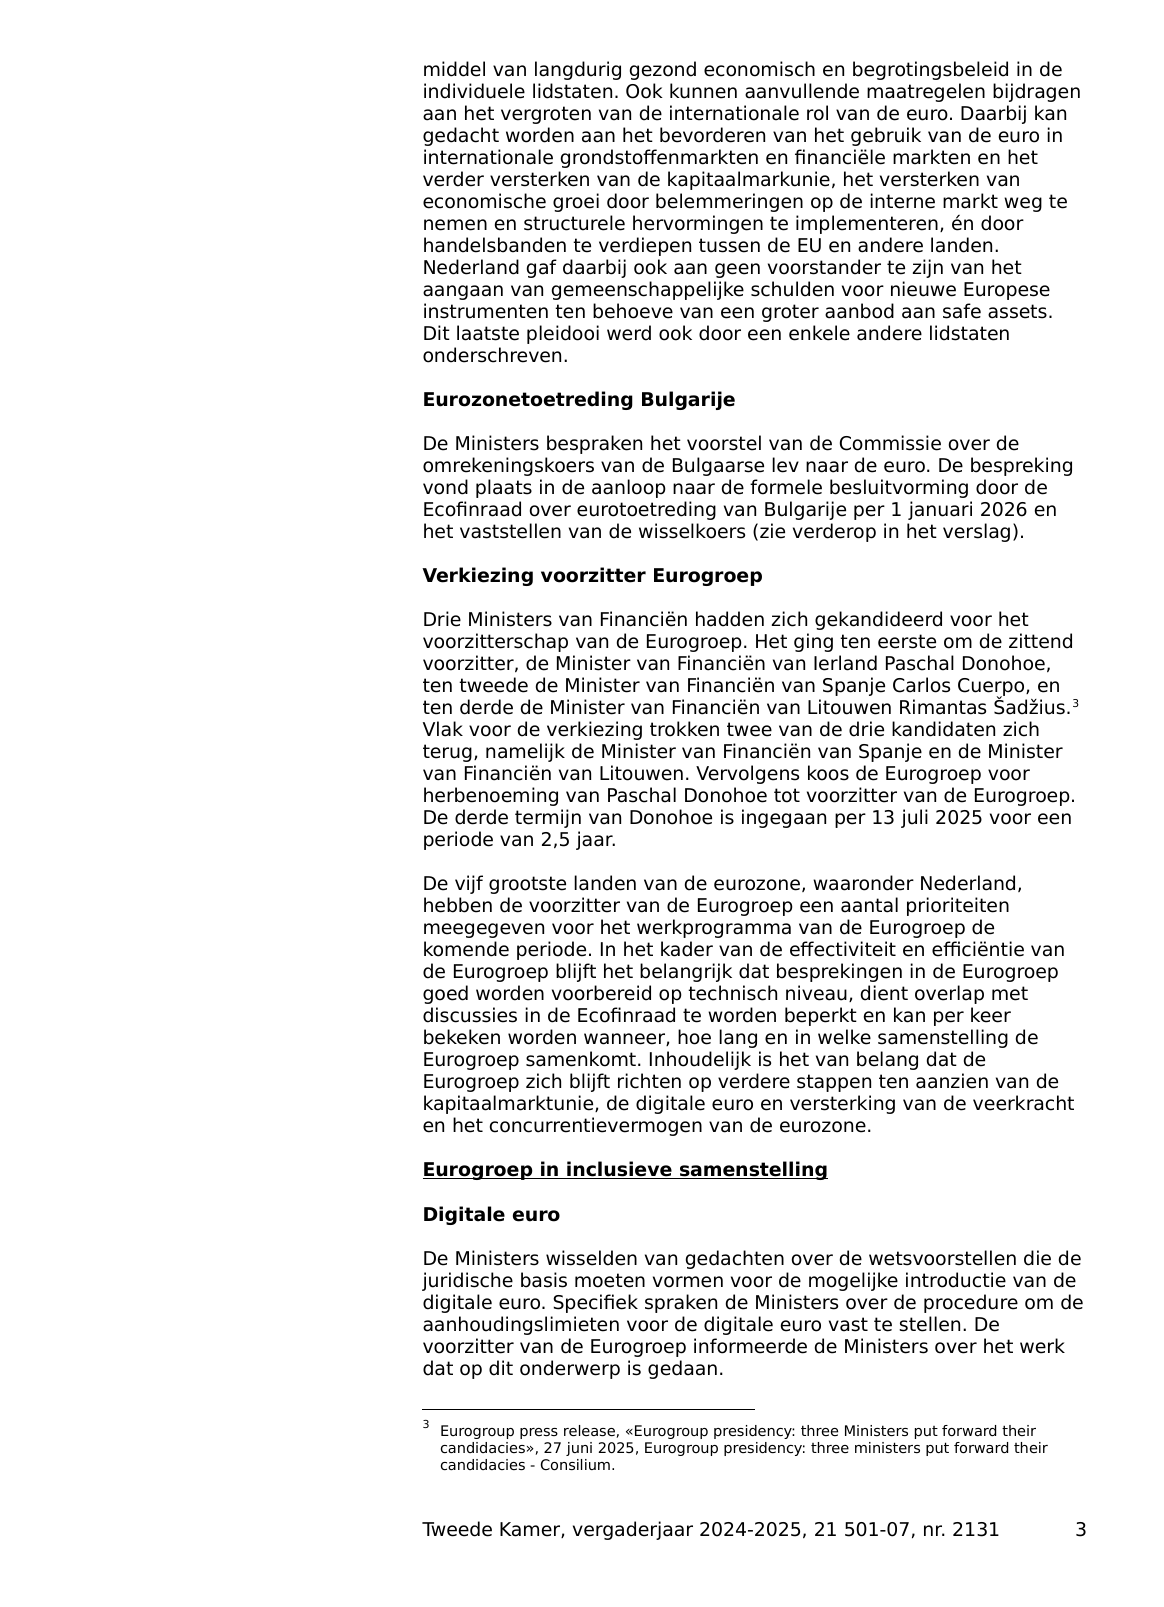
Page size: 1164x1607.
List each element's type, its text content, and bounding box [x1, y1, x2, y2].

text middel van langdurig gezond economisch en begrotingsbeleid in de individuele lidstaten. Ook kunnen aanvullende maatregelen bijdragen aan het vergroten van de internationale rol van de euro. Daarbij kan gedacht worden aan het bevorderen van het gebruik van de euro in internationale grondstoffenmarkten en financiële markten en het verder versterken van de kapitaalmarkunie, het versterken van economische groei door belemmeringen op de interne markt weg te nemen en structurele hervormingen te implementeren, én door handelsbanden te verdiepen tussen de EU en andere landen. Nederland gaf daarbij ook aan geen voorstander te zijn van het aangaan van gemeenschappelijke schulden voor nieuwe Europese instrumenten ten behoeve van een groter aanbod aan safe assets. Dit laatste pleidooi werd ook door een enkele andere lidstaten onderschreven. [422, 59, 1087, 367]
subtitle Digitale euro [422, 1203, 1087, 1225]
text De vijf grootste landen van de eurozone, waaronder Nederland, hebben de voorzitter van de Eurogroep een aantal prioriteiten meegegeven voor het werkprogramma van de Eurogroep de komende periode. In het kader van de effectiviteit en efficiëntie van de Eurogroep blijft het belangrijk dat besprekingen in de Eurogroep goed worden voorbereid op technisch niveau, dient overlap met discussies in de Ecofinraad te worden beperkt en kan per keer bekeken worden wanneer, hoe lang en in welke samenstelling de Eurogroep samenkomt. Inhoudelijk is het van belang dat de Eurogroep zich blijft richten op verdere stappen ten aanzien van de kapitaalmarktunie, de digitale euro en versterking van de veerkracht en het concurrentievermogen van de eurozone. [422, 873, 1087, 1137]
text Eurogroup press release, «Eurogroup presidency: three Ministers put forward their candidacies», 27 juni 2025, Eurogroup presidency: three ministers put forward their candidacies - Consilium. [422, 1418, 1087, 1474]
text De Ministers wisselden van gedachten over de wetsvoorstellen die de juridische basis moeten vormen voor de mogelijke introductie van de digitale euro. Specifiek spraken de Ministers over de procedure om de aanhoudingslimieten voor de digitale euro vast te stellen. De voorzitter van de Eurogroep informeerde de Ministers over het werk dat op dit onderwerp is gedaan. [422, 1248, 1087, 1379]
subtitle Verkiezing voorzitter Eurogroep [422, 565, 1087, 587]
subtitle Eurogroep in inclusieve samenstelling [422, 1159, 1087, 1181]
subtitle Eurozonetoetreding Bulgarije [422, 389, 1087, 411]
text Drie Ministers van Financiën hadden zich gekandideerd voor het voorzitterschap van de Eurogroep. Het ging ten eerste om de zittend voorzitter, de Minister van Financiën van Ierland Paschal Donohoe, ten tweede de Minister van Financiën van Spanje Carlos Cuerpo, en ten derde de Minister van Financiën van Litouwen Rimantas Šadžius. Vlak voor de verkiezing trokken twee van de drie kandidaten zich terug, namelijk de Minister van Financiën van Spanje en de Minister van Financiën van Litouwen. Vervolgens koos de Eurogroep voor herbenoeming van Paschal Donohoe tot voorzitter van de Eurogroep. De derde termijn van Donohoe is ingegaan per 13 juli 2025 voor een periode van 2,5 jaar. [422, 609, 1087, 851]
text De Ministers bespraken het voorstel van de Commissie over de omrekeningskoers van de Bulgaarse lev naar de euro. De bespreking vond plaats in de aanloop naar de formele besluitvorming door de Ecofinraad over eurotoetreding van Bulgarije per 1 januari 2026 en het vaststellen van de wisselkoers (zie verderop in het verslag). [422, 433, 1087, 543]
